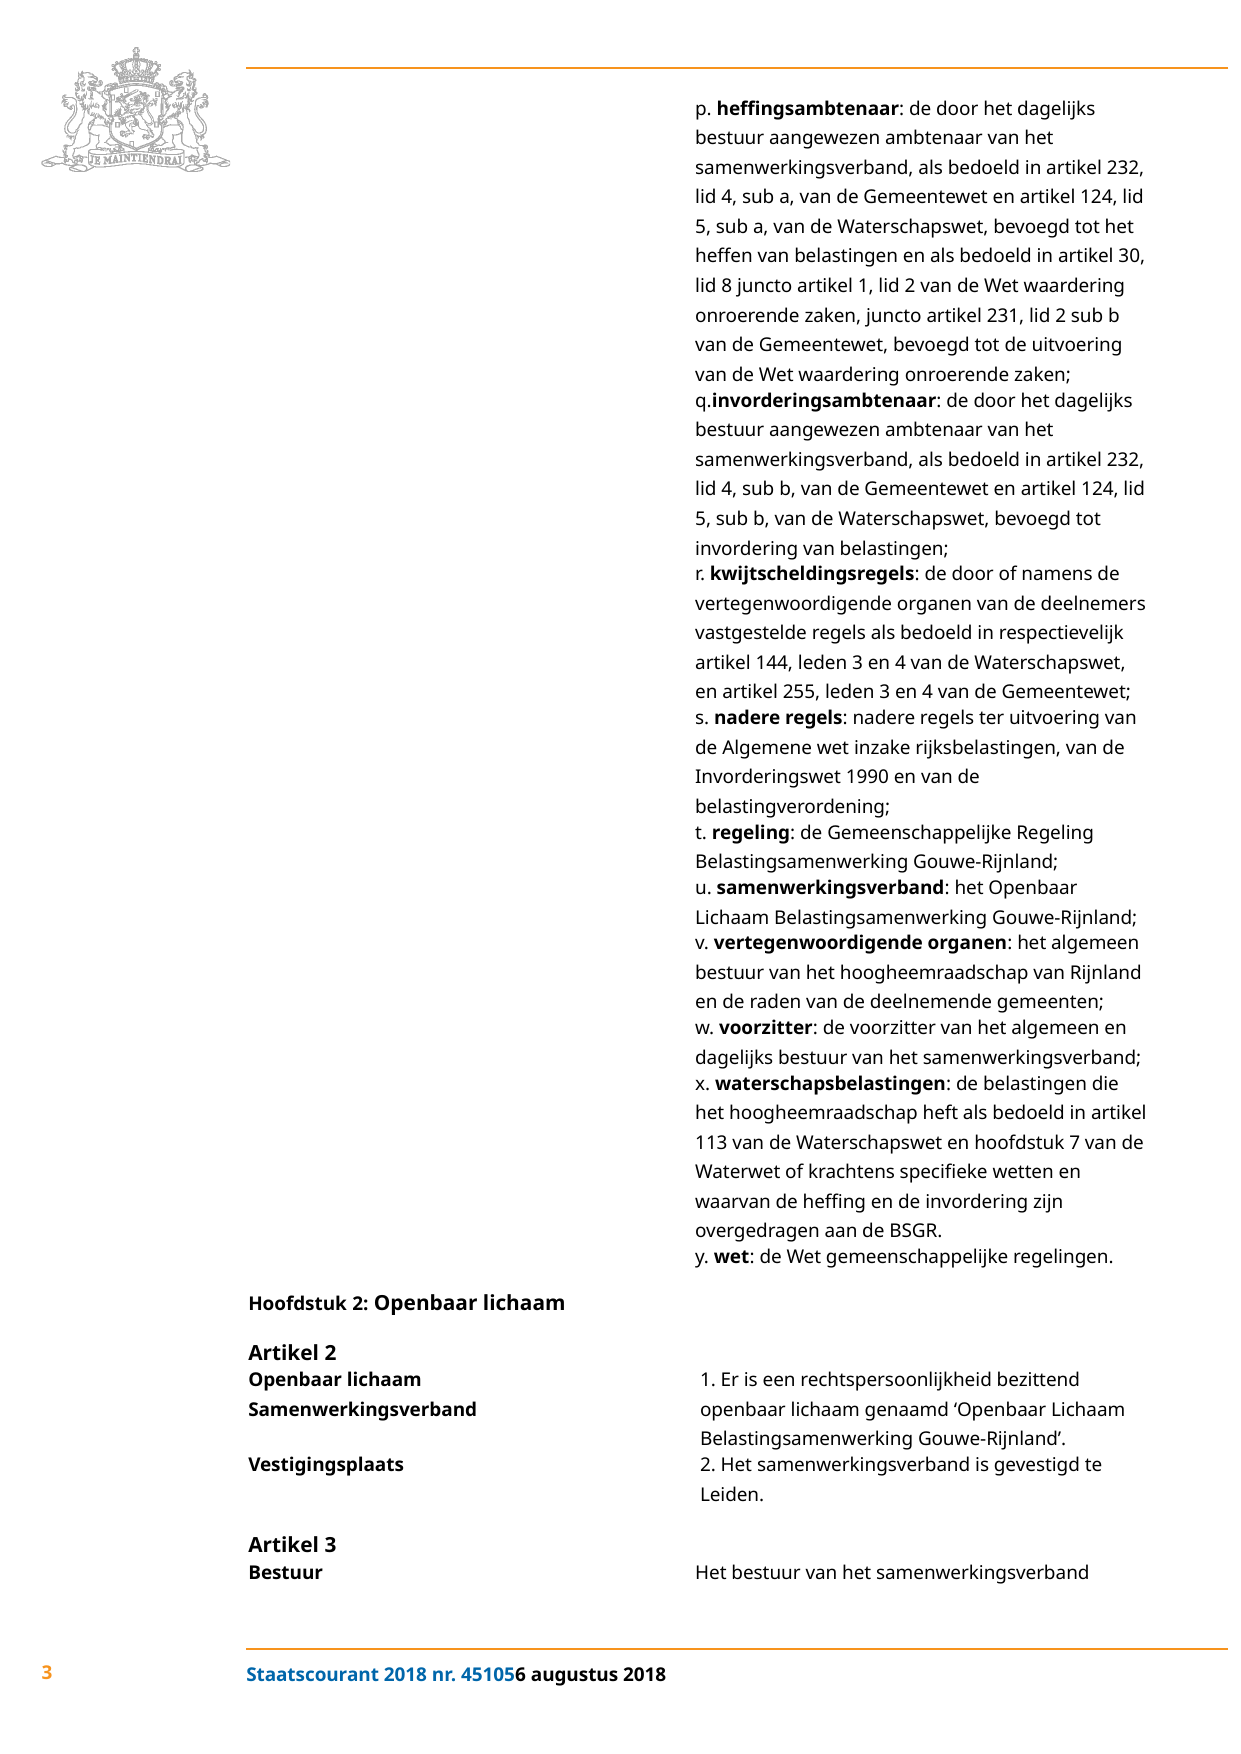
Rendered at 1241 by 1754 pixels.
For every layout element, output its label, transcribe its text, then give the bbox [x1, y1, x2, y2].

table_cell [248, 1244, 695, 1269]
table_cell [248, 1015, 695, 1070]
table_header Bestuur [248, 1559, 695, 1585]
table_cell x. waterschapsbelastingen: de belastingen die het hoogheemraadschap heft als bedoeld in artikel 113 van de Waterschapswet en hoofdstuk 7 van de Waterwet of krachtens specifieke wetten en waarvan de heffing en de invordering zijn overgedragen aan de BSGR. [695, 1070, 1152, 1243]
table_cell v. vertegenwoordigende organen: het algemeen bestuur van het hoogheemraadschap van Rijnland en de raden van de deelnemende gemeenten; [695, 930, 1152, 1014]
text Hoofdstuk 2: Openbaar lichaam [248, 1288, 1152, 1317]
table_cell 2. Het samenwerkingsverband is gevestigd te Leiden. [700, 1451, 1152, 1506]
table_cell r. kwijtscheldingsregels: de door of namens de vertegenwoordigende organen van de deelnemers vastgestelde regels als bedoeld in respectievelijk artikel 144, leden 3 en 4 van de Waterschapswet, en artikel 255, leden 3 en 4 van de Gemeentewet; [695, 560, 1152, 704]
table_cell [248, 1070, 695, 1243]
table_cell u. samenwerkingsverband: het Openbaar Lichaam Belastingsamenwerking Gouwe-Rijnland; [695, 874, 1152, 929]
table_cell [248, 930, 695, 1014]
text Artikel 2 [248, 1338, 1152, 1366]
table_cell [248, 705, 695, 819]
table_cell s. nadere regels: nadere regels ter uitvoering van de Algemene wet inzake rijksbelastingen, van de Invorderingswet 1990 en van de belastingverordening; [695, 705, 1152, 819]
picture [41, 47, 231, 172]
table_cell [248, 874, 695, 929]
table_header Het bestuur van het samenwerkingsverband [695, 1559, 1152, 1585]
text Artikel 3 [248, 1531, 1152, 1559]
table_cell y. wet: de Wet gemeenschappelijke regelingen. [695, 1244, 1152, 1269]
table_cell [248, 560, 695, 704]
table_cell [248, 95, 695, 387]
table_cell Vestigingsplaats [248, 1451, 700, 1506]
table_cell [248, 819, 695, 874]
table_cell q.invorderingsambtenaar: de door het dagelijks bestuur aangewezen ambtenaar van het samenwerkingsverband, als bedoeld in artikel 232, lid 4, sub b, van de Gemeentewet en artikel 124, lid 5, sub b, van de Waterschapswet, bevoegd tot invordering van belastingen; [695, 387, 1152, 560]
table_cell w. voorzitter: de voorzitter van het algemeen en dagelijks bestuur van het samenwerkingsverband; [695, 1015, 1152, 1070]
table_cell p. heffingsambtenaar: de door het dagelijks bestuur aangewezen ambtenaar van het samenwerkingsverband, als bedoeld in artikel 232, lid 4, sub a, van de Gemeentewet en artikel 124, lid 5, sub a, van de Waterschapswet, bevoegd tot het heffen van belastingen en als bedoeld in artikel 30, lid 8 juncto artikel 1, lid 2 van de Wet waardering onroerende zaken, juncto artikel 231, lid 2 sub b van de Gemeentewet, bevoegd tot de uitvoering van de Wet waardering onroerende zaken; [695, 95, 1152, 387]
table_cell [248, 387, 695, 560]
table_cell t. regeling: de Gemeenschappelijke Regeling Belastingsamenwerking Gouwe-Rijnland; [695, 819, 1152, 874]
table_header Openbaar lichaam Samenwerkingsverband [248, 1366, 700, 1451]
table_header 1. Er is een rechtspersoonlijkheid bezittend openbaar lichaam genaamd ‘Openbaar Lichaam Belastingsamenwerking Gouwe-Rijnland’. [700, 1366, 1152, 1451]
